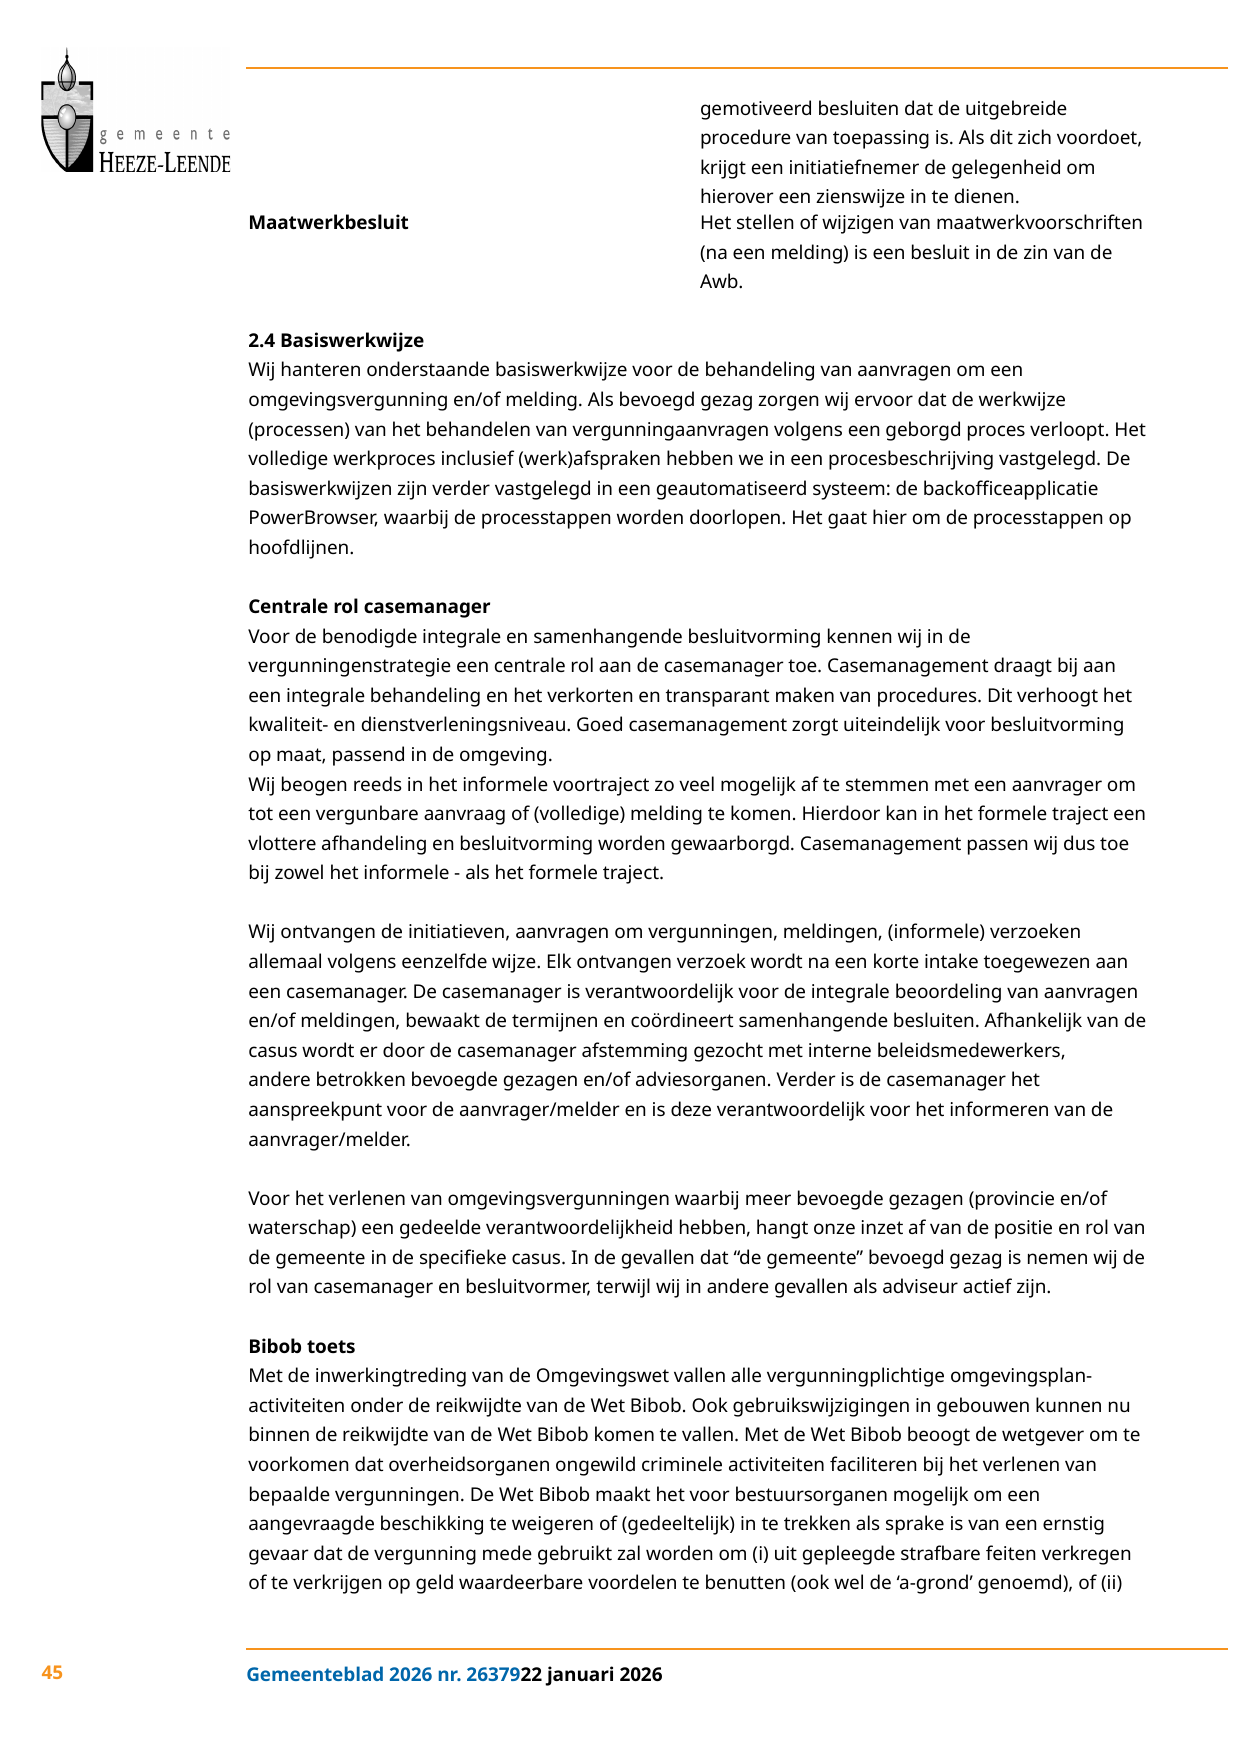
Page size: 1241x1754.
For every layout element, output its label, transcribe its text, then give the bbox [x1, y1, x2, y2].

text Met de inwerkingtreding van de Omgevingswet vallen alle vergunningplichtige omgevingsplan-activiteiten onder de reikwijdte van de Wet Bibob. Ook gebruikswijzigingen in gebouwen kunnen nu binnen de reikwijdte van de Wet Bibob komen te vallen. Met de Wet Bibob beoogt de wetgever om te voorkomen dat overheidsorganen ongewild criminele activiteiten faciliteren bij het verlenen van bepaalde vergunningen. De Wet Bibob maakt het voor bestuursorganen mogelijk om een aangevraagde beschikking te weigeren of (gedeeltelijk) in te trekken als sprake is van een ernstig gevaar dat de vergunning mede gebruikt zal worden om (i) uit gepleegde strafbare feiten verkregen of te verkrijgen op geld waardeerbare voordelen te benutten (ook wel de ‘a-grond’ genoemd), of (ii) [248, 1362, 1152, 1595]
table_cell [248, 95, 700, 209]
table_cell gemotiveerd besluiten dat de uitgebreide procedure van toepassing is. Als dit zich voordoet, krijgt een initiatiefnemer de gelegenheid om hierover een zienswijze in te dienen. [700, 95, 1152, 209]
text Wij ontvangen de initiatieven, aanvragen om vergunningen, meldingen, (informele) verzoeken allemaal volgens eenzelfde wijze. Elk ontvangen verzoek wordt na een korte intake toegewezen aan een casemanager. De casemanager is verantwoordelijk voor de integrale beoordeling van aanvragen en/of meldingen, bewaakt de termijnen en coördineert samenhangende besluiten. Afhankelijk van de casus wordt er door de casemanager afstemming gezocht met interne beleidsmedewerkers, [248, 919, 1152, 1063]
table_cell Maatwerkbesluit [248, 209, 700, 294]
text Wij hanteren onderstaande basiswerkwijze voor de behandeling van aanvragen om een omgevingsvergunning en/of melding. Als bevoegd gezag zorgen wij ervoor dat de werkwijze (processen) van het behandelen van vergunningaanvragen volgens een geborgd proces verloopt. Het volledige werkproces inclusief (werk)afspraken hebben we in een procesbeschrijving vastgelegd. De basiswerkwijzen zijn verder vastgelegd in een geautomatiseerd systeem: de backofficeapplicatie PowerBrowser, waarbij de processtappen worden doorlopen. Het gaat hier om de processtappen op hoofdlijnen. [248, 357, 1152, 560]
text 2.4 Basiswerkwijze [248, 327, 1152, 353]
text Wij beogen reeds in het informele voortraject zo veel mogelijk af te stemmen met een aanvrager om tot een vergunbare aanvraag of (volledige) melding te komen. Hierdoor kan in het formele traject een vlottere afhandeling en besluitvorming worden gewaarborgd. Casemanagement passen wij dus toe bij zowel het informele - als het formele traject. [248, 771, 1152, 885]
table_cell Het stellen of wijzigen van maatwerkvoorschriften (na een melding) is een besluit in de zin van de Awb. [700, 209, 1152, 294]
text Centrale rol casemanager [248, 593, 1152, 619]
text andere betrokken bevoegde gezagen en/of adviesorganen. Verder is de casemanager het aanspreekpunt voor de aanvrager/melder en is deze verantwoordelijk voor het informeren van de aanvrager/melder. [248, 1067, 1152, 1151]
text Voor de benodigde integrale en samenhangende besluitvorming kennen wij in de vergunningenstrategie een centrale rol aan de casemanager toe. Casemanagement draagt bij aan een integrale behandeling en het verkorten en transparant maken van procedures. Dit verhoogt het kwaliteit- en dienstverleningsniveau. Goed casemanagement zorgt uiteindelijk voor besluitvorming op maat, passend in de omgeving. [248, 623, 1152, 767]
text Voor het verlenen van omgevingsvergunningen waarbij meer bevoegde gezagen (provincie en/of waterschap) een gedeelde verantwoordelijkheid hebben, hangt onze inzet af van de positie en rol van de gemeente in de specifieke casus. In de gevallen dat “de gemeente” bevoegd gezag is nemen wij de rol van casemanager en besluitvormer, terwijl wij in andere gevallen als adviseur actief zijn. [248, 1185, 1152, 1299]
text Bibob toets [248, 1333, 1152, 1358]
picture [41, 47, 231, 172]
